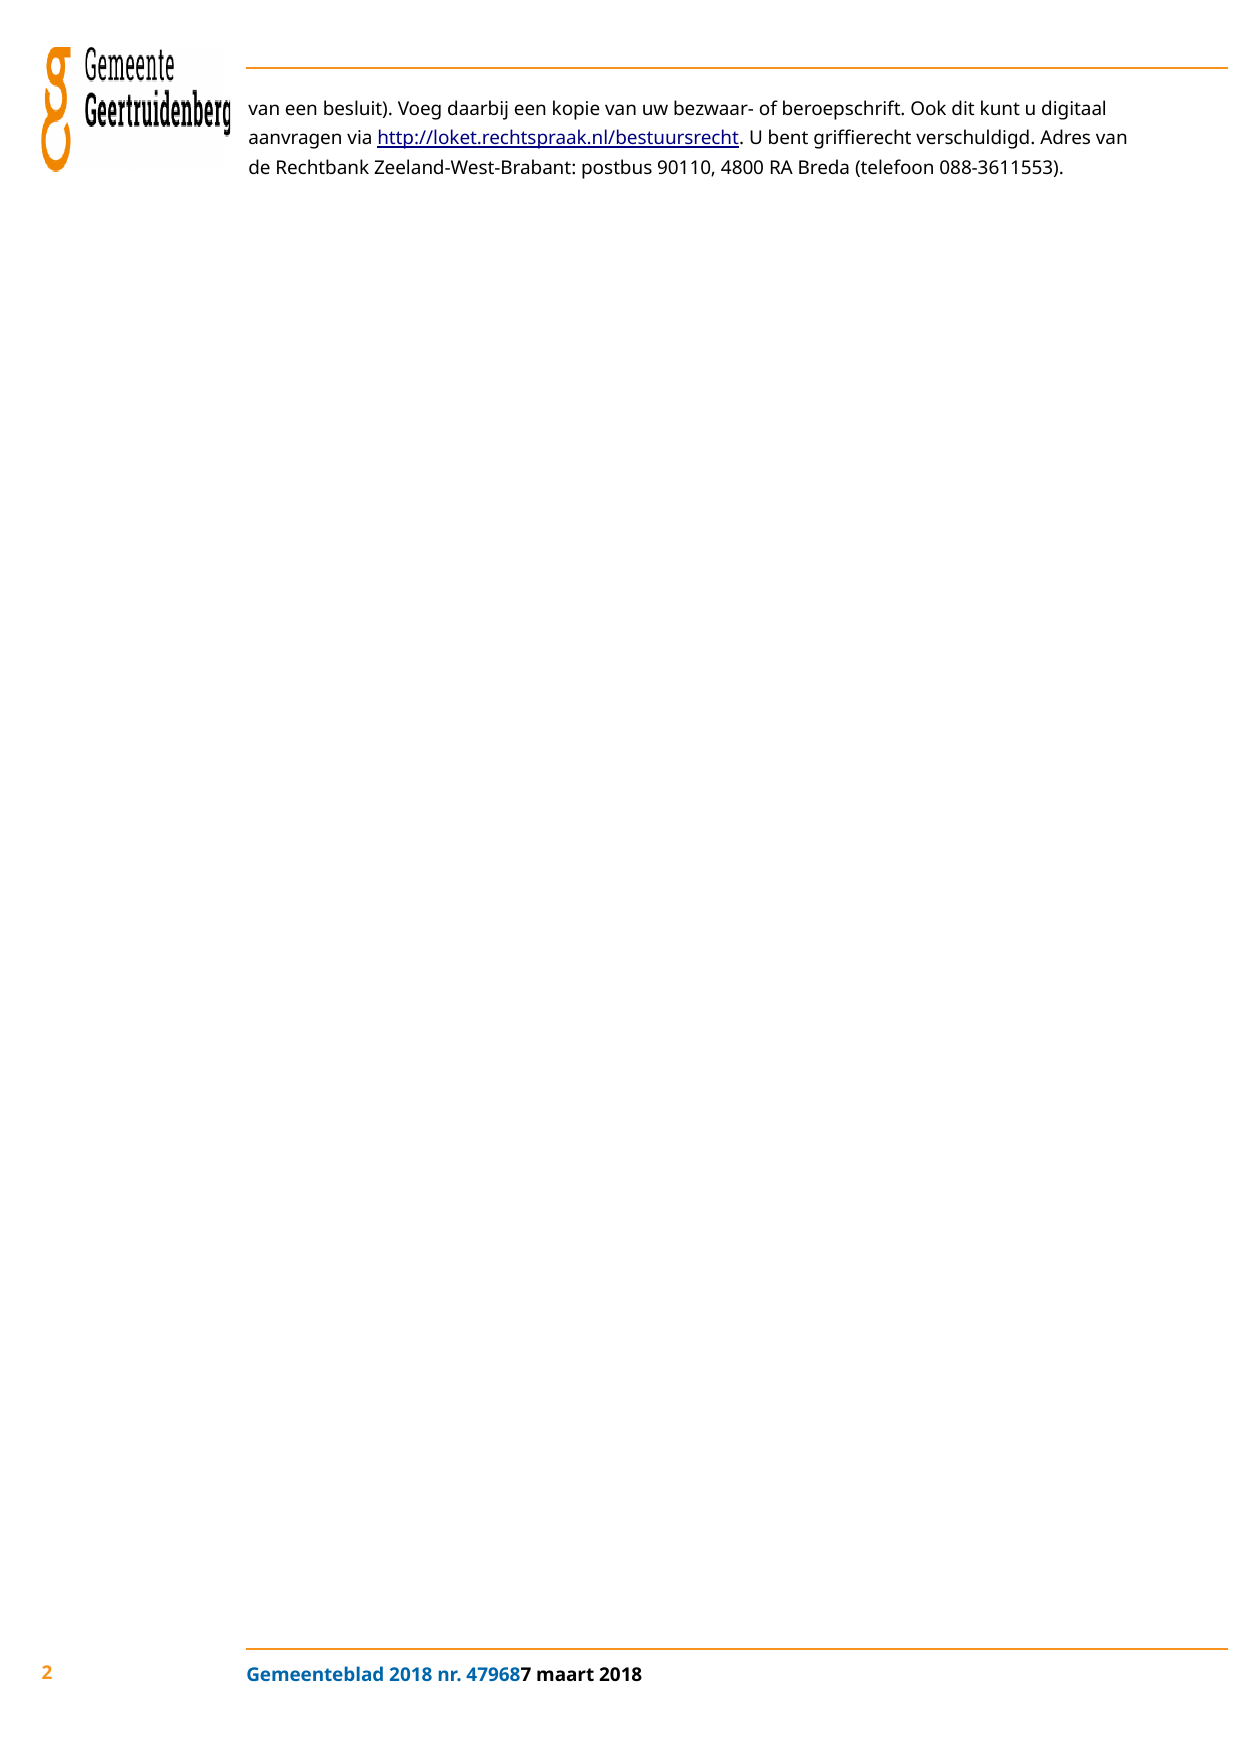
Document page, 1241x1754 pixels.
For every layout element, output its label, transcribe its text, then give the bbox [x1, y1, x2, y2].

picture [41, 47, 231, 172]
text van een besluit). Voeg daarbij een kopie van uw bezwaar- of beroepschrift. Ook dit kunt u digitaal aanvragen via http://loket.rechtspraak.nl/bestuursrecht. U bent griffierecht verschuldigd. Adres van de Rechtbank Zeeland-West-Brabant: postbus 90110, 4800 RA Breda (telefoon 088-3611553). [248, 95, 1152, 180]
